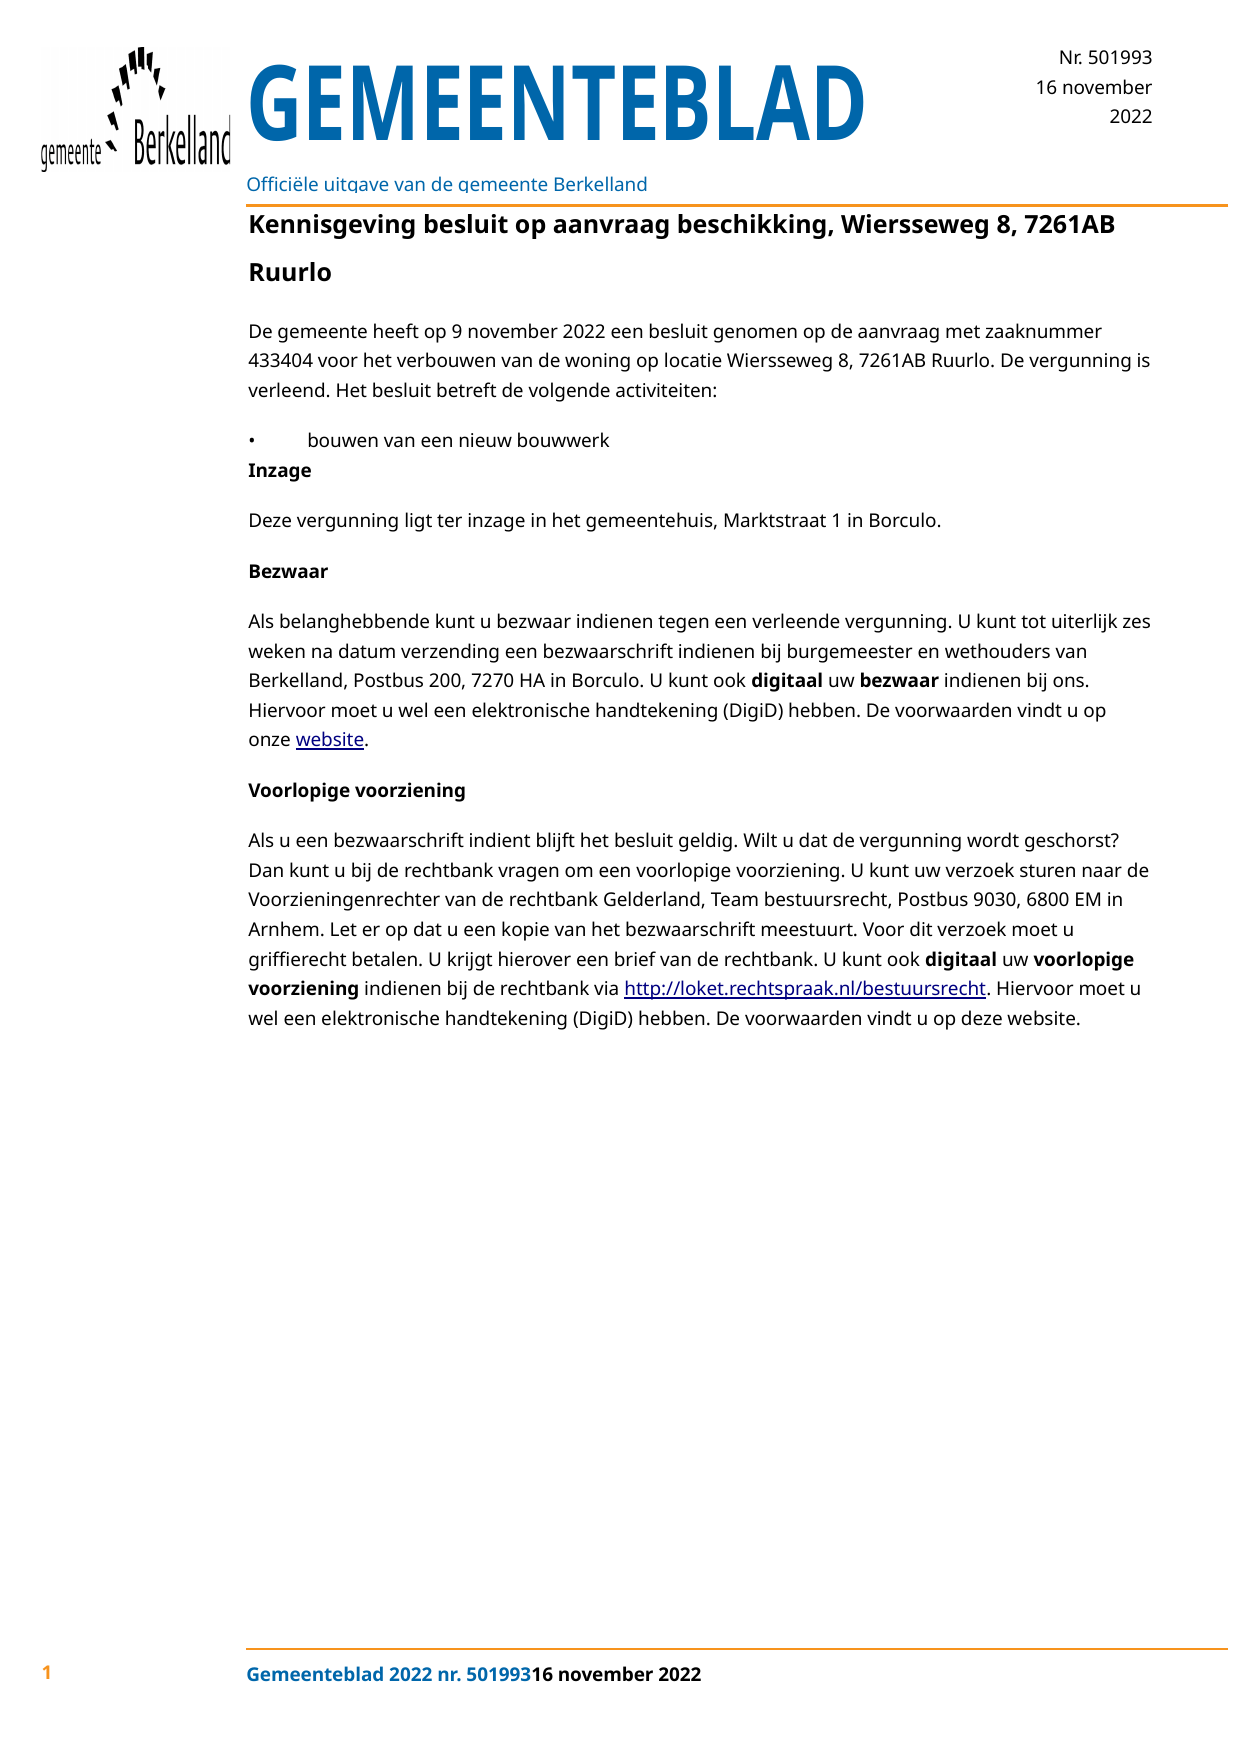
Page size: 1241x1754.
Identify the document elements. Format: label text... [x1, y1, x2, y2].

text Als u een bezwaarschrift indient blijft het besluit geldig. Wilt u dat de vergunning wordt geschorst? Dan kunt u bij de rechtbank vragen om een voorlopige voorziening. U kunt uw verzoek sturen naar de Voorzieningenrechter van de rechtbank Gelderland, Team bestuursrecht, Postbus 9030, 6800 EM in Arnhem. Let er op dat u een kopie van het bezwaarschrift meestuurt. Voor dit verzoek moet u griffierecht betalen. U krijgt hierover een brief van de rechtbank. U kunt ook digitaal uw voorlopige voorziening indienen bij de rechtbank via http://loket.rechtspraak.nl/bestuursrecht. Hiervoor moet u wel een elektronische handtekening (DigiD) hebben. De voorwaarden vindt u op deze website. [248, 827, 1152, 1031]
text Inzage [248, 457, 1152, 483]
text Als belanghebbende kunt u bezwaar indienen tegen een verleende vergunning. U kunt tot uiterlijk zes weken na datum verzending een bezwaarschrift indienen bij burgemeester en wethouders van Berkelland, Postbus 200, 7270 HA in Borculo. U kunt ook digitaal uw bezwaar indienen bij ons. Hiervoor moet u wel een elektronische handtekening (DigiD) hebben. De voorwaarden vindt u op onze website. [248, 608, 1152, 752]
text Bezwaar [248, 558, 1152, 584]
text Voorlopige voorziening [248, 777, 1152, 803]
text Deze vergunning ligt ter inzage in het gemeentehuis, Marktstraat 1 in Borculo. [248, 507, 1152, 533]
picture [41, 47, 231, 172]
text De gemeente heeft op 9 november 2022 een besluit genomen op de aanvraag met zaaknummer 433404 voor het verbouwen van de woning op locatie Wiersseweg 8, 7261AB Ruurlo. De vergunning is verleend. Het besluit betreft de volgende activiteiten: [248, 318, 1152, 403]
list bouwen van een nieuw bouwwerk [248, 427, 1152, 453]
text Kennisgeving besluit op aanvraag beschikking, Wiersseweg 8, 7261AB Ruurlo [248, 207, 1152, 288]
